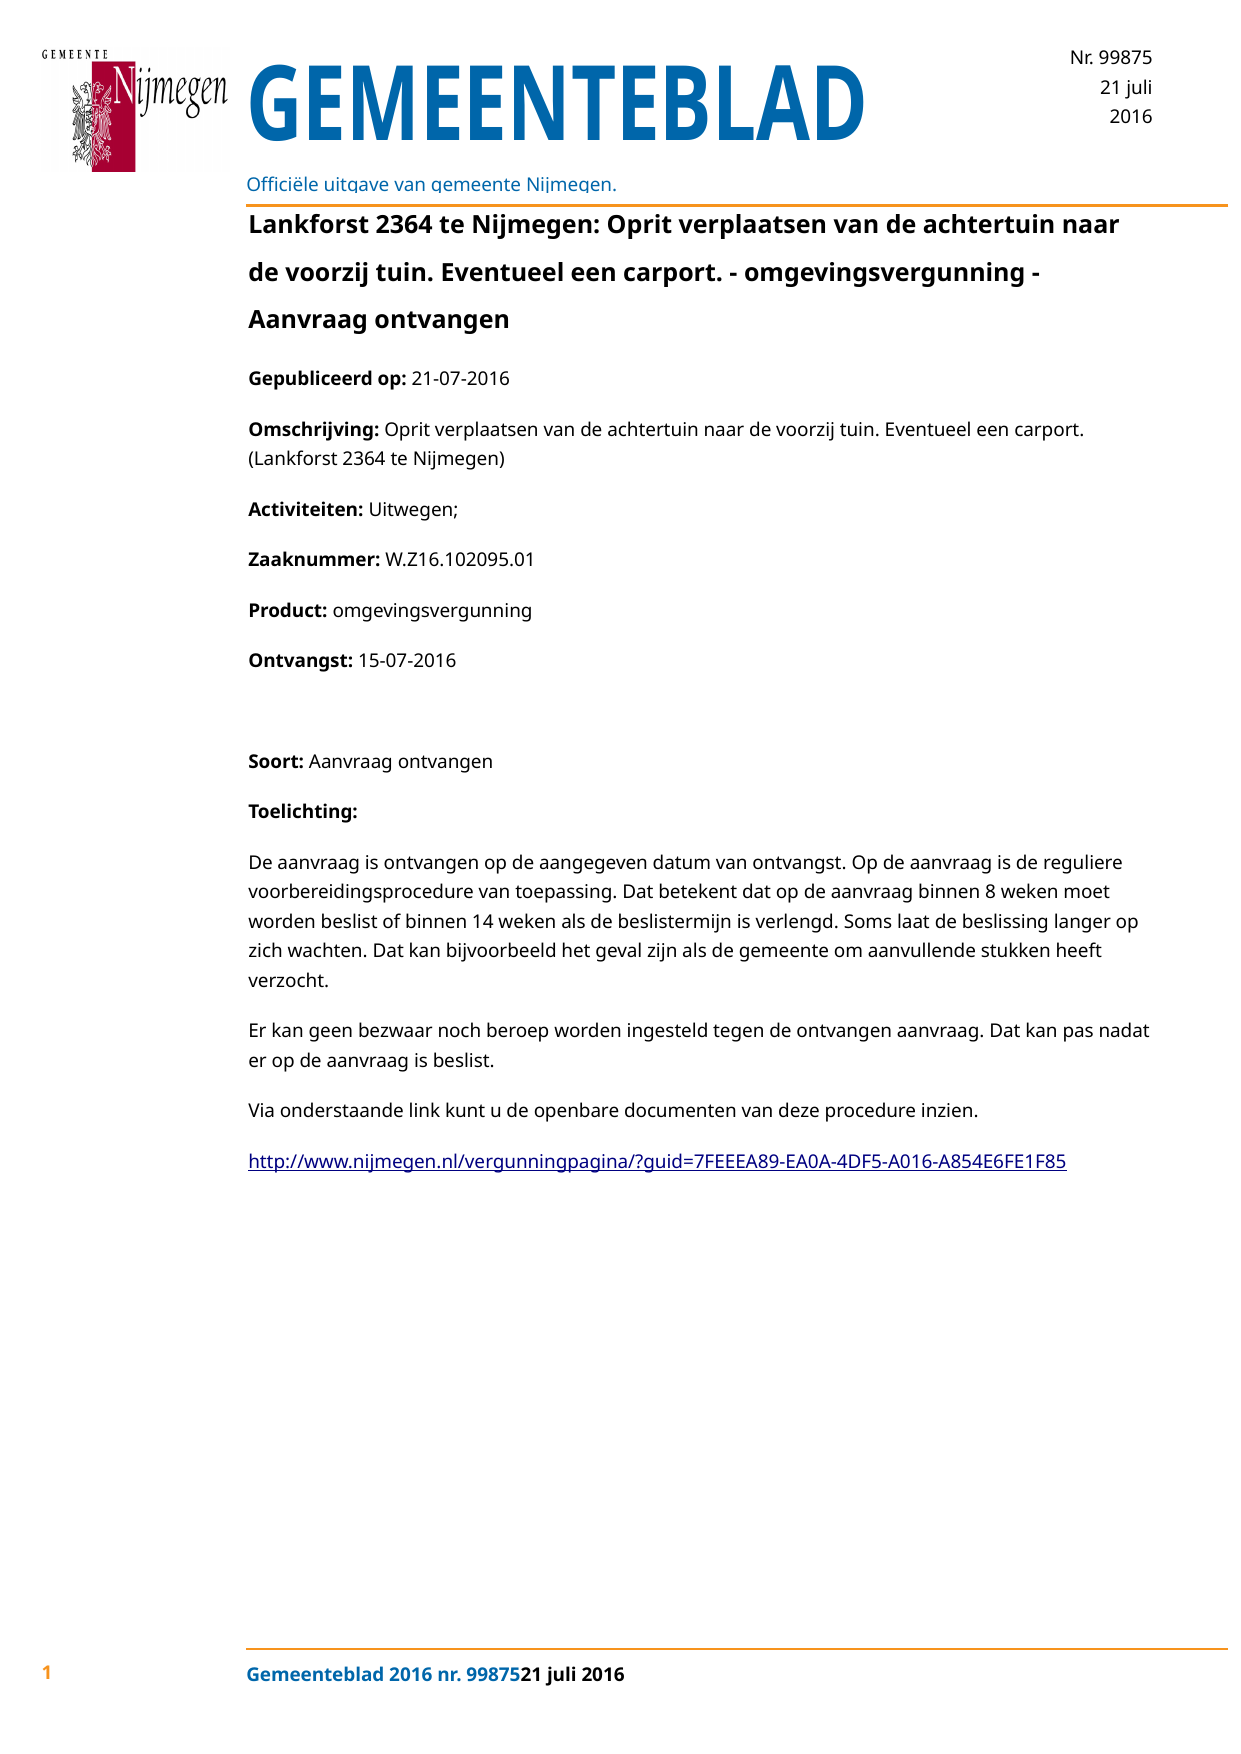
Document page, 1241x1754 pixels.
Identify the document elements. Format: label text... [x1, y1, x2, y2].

text Via onderstaande link kunt u de openbare documenten van deze procedure inzien. [248, 1098, 1152, 1123]
text Omschrijving: Oprit verplaatsen van de achtertuin naar de voorzij tuin. Eventueel een carport. (Lankforst 2364 te Nijmegen) [248, 416, 1152, 471]
text Soort: Aanvraag ontvangen [248, 748, 1152, 774]
text Er kan geen bezwaar noch beroep worden ingesteld tegen de ontvangen aanvraag. Dat kan pas nadat er op de aanvraag is beslist. [248, 1018, 1152, 1073]
text Product: omgevingsvergunning [248, 597, 1152, 622]
text Zaaknummer: W.Z16.102095.01 [248, 546, 1152, 572]
picture [41, 47, 231, 172]
text Ontvangst: 15-07-2016 [248, 647, 1152, 673]
text Lankforst 2364 te Nijmegen: Oprit verplaatsen van de achtertuin naar de voorzij tuin. Eventueel een carport. - omgevingsvergunning - Aanvraag ontvangen [248, 207, 1152, 336]
text Activiteiten: Uitwegen; [248, 496, 1152, 522]
text Gepubliceerd op: 21-07-2016 [248, 366, 1152, 391]
text Toelichting: [248, 798, 1152, 824]
text http://www.nijmegen.nl/vergunningpagina/?guid=7FEEEA89-EA0A-4DF5-A016-A854E6FE1F85 [248, 1148, 1152, 1174]
text De aanvraag is ontvangen op de aangegeven datum van ontvangst. Op de aanvraag is de reguliere voorbereidingsprocedure van toepassing. Dat betekent dat op de aanvraag binnen 8 weken moet worden beslist of binnen 14 weken als de beslistermijn is verlengd. Soms laat de beslissing langer op zich wachten. Dat kan bijvoorbeeld het geval zijn als de gemeente om aanvullende stukken heeft verzocht. [248, 849, 1152, 993]
